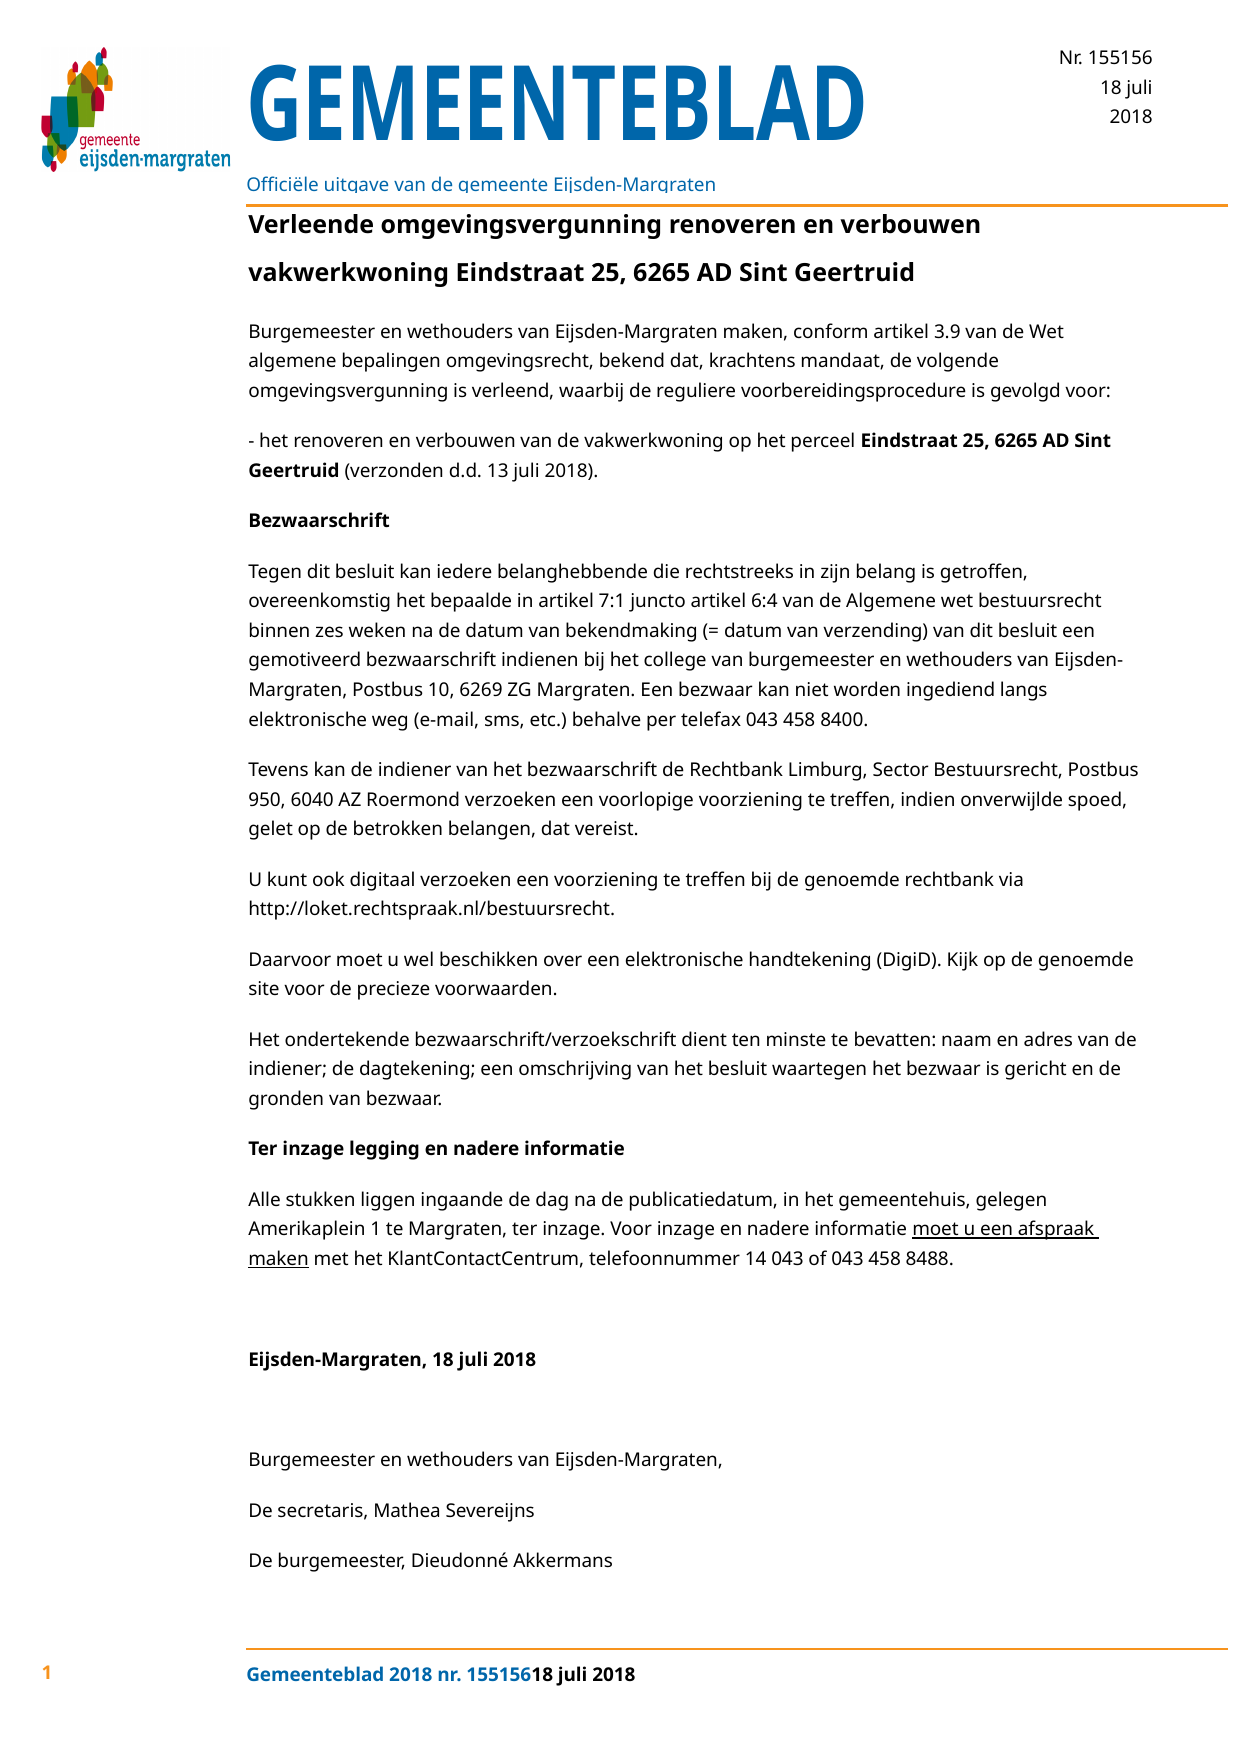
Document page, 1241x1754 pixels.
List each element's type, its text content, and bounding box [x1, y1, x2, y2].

text Tegen dit besluit kan iedere belanghebbende die rechtstreeks in zijn belang is getroffen, overeenkomstig het bepaalde in artikel 7:1 juncto artikel 6:4 van de Algemene wet bestuursrecht binnen zes weken na de datum van bekendmaking (= datum van verzending) van dit besluit een gemotiveerd bezwaarschrift indienen bij het college van burgemeester en wethouders van Eijsden-Margraten, Postbus 10, 6269 ZG Margraten. Een bezwaar kan niet worden ingediend langs elektronische weg (e-mail, sms, etc.) behalve per telefax 043 458 8400. [248, 558, 1152, 732]
text De secretaris, Mathea Severeijns [248, 1497, 1152, 1523]
text Daarvoor moet u wel beschikken over een elektronische handtekening (DigiD). Kijk op de genoemde site voor de precieze voorwaarden. [248, 946, 1152, 1001]
text Burgemeester en wethouders van Eijsden-Margraten maken, conform artikel 3.9 van de Wet algemene bepalingen omgevingsrecht, bekend dat, krachtens mandaat, de volgende omgevingsvergunning is verleend, waarbij de reguliere voorbereidingsprocedure is gevolgd voor: [248, 318, 1152, 403]
picture [41, 47, 231, 172]
text De burgemeester, Dieudonné Akkermans [248, 1547, 1152, 1573]
text - het renoveren en verbouwen van de vakwerkwoning op het perceel Eindstraat 25, 6265 AD Sint Geertruid (verzonden d.d. 13 juli 2018). [248, 427, 1152, 483]
text Verleende omgevingsvergunning renoveren en verbouwen vakwerkwoning Eindstraat 25, 6265 AD Sint Geertruid [248, 207, 1152, 288]
text Bezwaarschrift [248, 507, 1152, 533]
text Eijsden-Margraten, 18 juli 2018 [248, 1346, 1152, 1372]
text Ter inzage legging en nadere informatie [248, 1135, 1152, 1161]
text Alle stukken liggen ingaande de dag na de publicatiedatum, in het gemeentehuis, gelegen Amerikaplein 1 te Margraten, ter inzage. Voor inzage en nadere informatie moet u een afspraak maken met het KlantContactCentrum, telefoonnummer 14 043 of 043 458 8488. [248, 1186, 1152, 1271]
text Burgemeester en wethouders van Eijsden-Margraten, [248, 1447, 1152, 1472]
text U kunt ook digitaal verzoeken een voorziening te treffen bij de genoemde rechtbank via http://loket.rechtspraak.nl/bestuursrecht. [248, 866, 1152, 921]
text Tevens kan de indiener van het bezwaarschrift de Rechtbank Limburg, Sector Bestuursrecht, Postbus 950, 6040 AZ Roermond verzoeken een voorlopige voorziening te treffen, indien onverwijlde spoed, gelet op de betrokken belangen, dat vereist. [248, 756, 1152, 841]
text Het ondertekende bezwaarschrift/verzoekschrift dient ten minste te bevatten: naam en adres van de indiener; de dagtekening; een omschrijving van het besluit waartegen het bezwaar is gericht en de gronden van bezwaar. [248, 1026, 1152, 1111]
